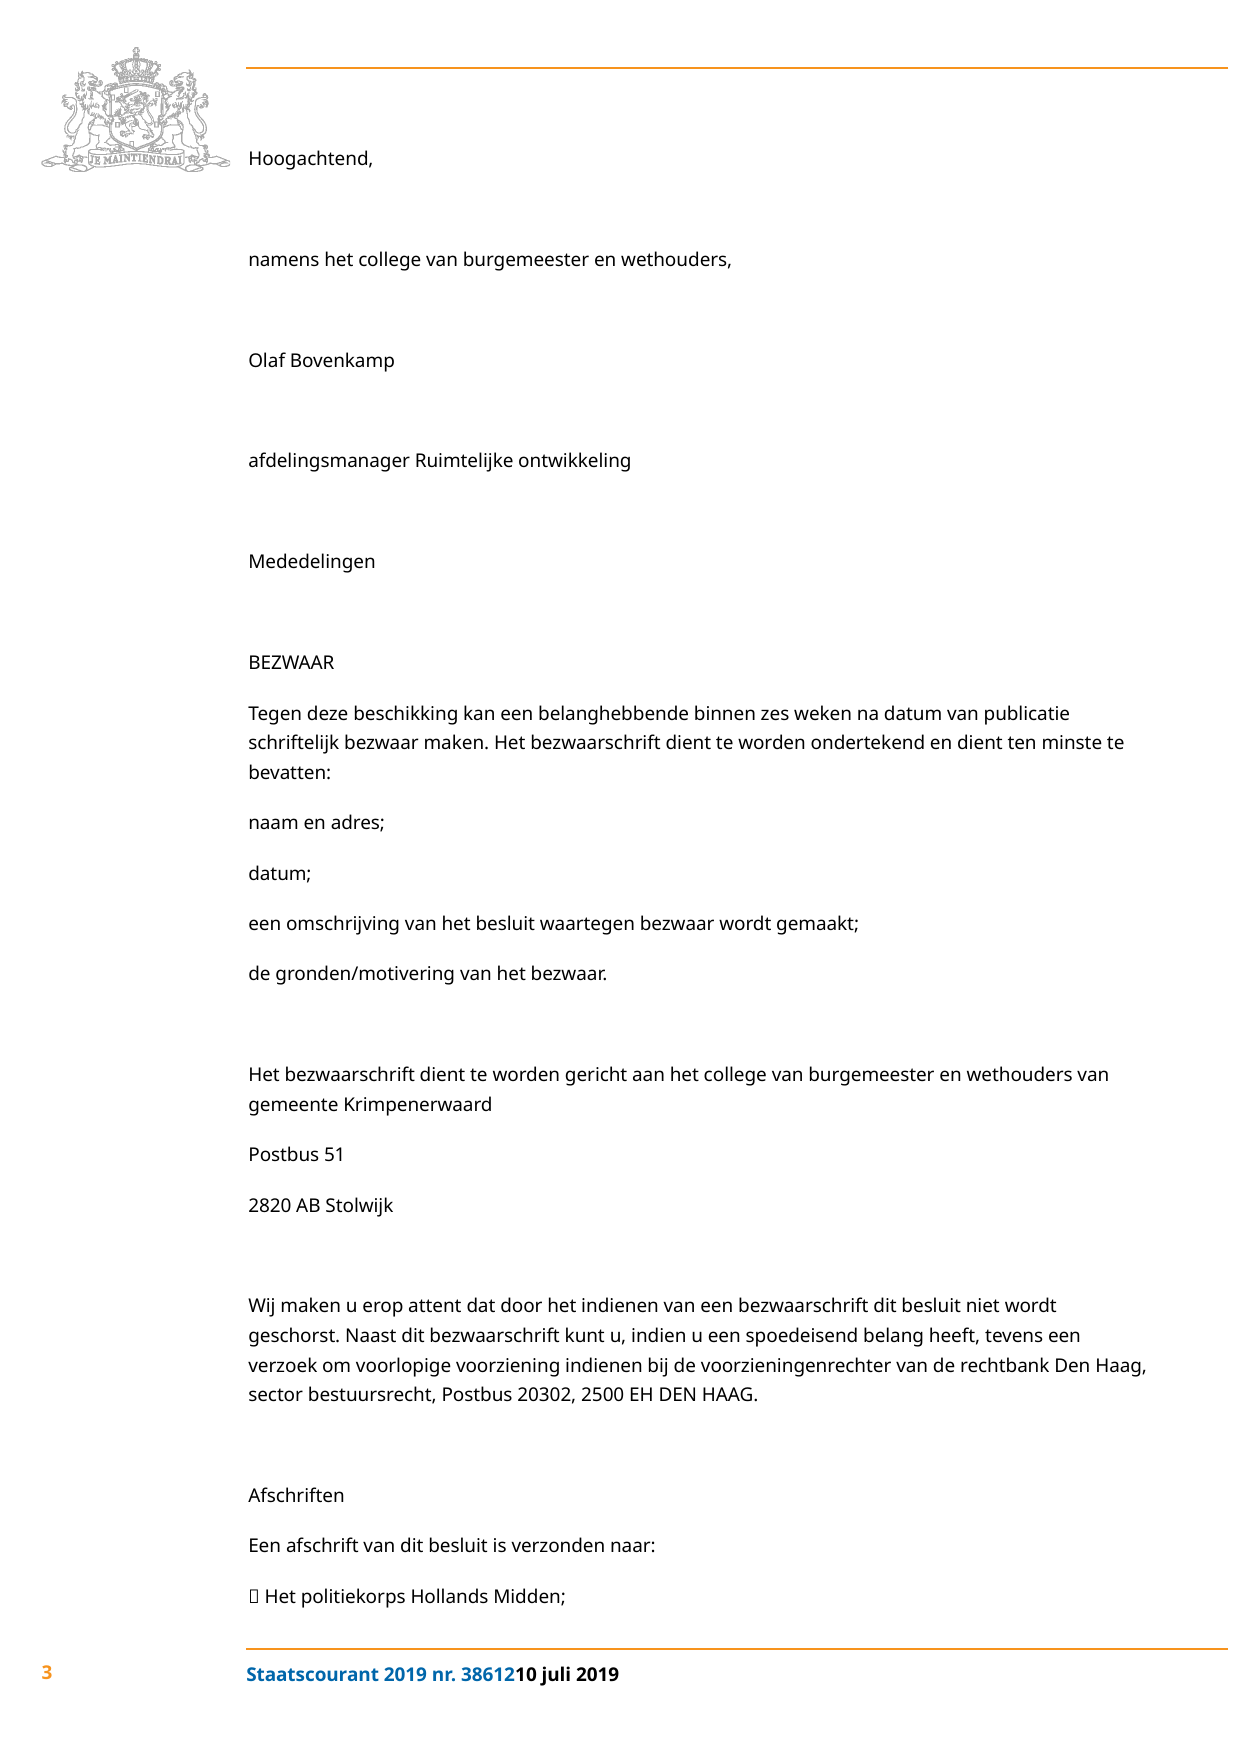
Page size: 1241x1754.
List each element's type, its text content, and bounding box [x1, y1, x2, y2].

text Mededelingen [248, 548, 1152, 574]
text de gronden/motivering van het bezwaar. [248, 961, 1152, 986]
text een omschrijving van het besluit waartegen bezwaar wordt gemaakt; [248, 910, 1152, 936]
text 2820 AB Stolwijk [248, 1192, 1152, 1218]
text afdelingsmanager Ruimtelijke ontwikkeling [248, 448, 1152, 473]
text namens het college van burgemeester en wethouders, [248, 246, 1152, 272]
text Postbus 51 [248, 1141, 1152, 1167]
text Tegen deze beschikking kan een belanghebbende binnen zes weken na datum van publicatie schriftelijk bezwaar maken. Het bezwaarschrift dient te worden ondertekend en dient ten minste te bevatten: [248, 700, 1152, 785]
text BEZWAAR [248, 649, 1152, 675]
text Olaf Bovenkamp [248, 347, 1152, 373]
text Een afschrift van dit besluit is verzonden naar: [248, 1533, 1152, 1558]
text Wij maken u erop attent dat door het indienen van een bezwaarschrift dit besluit niet wordt geschorst. Naast dit bezwaarschrift kunt u, indien u een spoedeisend belang heeft, tevens een verzoek om voorlopige voorziening indienen bij de voorzieningenrechter van de rechtbank Den Haag, sector bestuursrecht, Postbus 20302, 2500 EH DEN HAAG. [248, 1293, 1152, 1407]
picture [41, 47, 231, 172]
text datum; [248, 860, 1152, 886]
text Het bezwaarschrift dient te worden gericht aan het college van burgemeester en wethouders van gemeente Krimpenerwaard [248, 1061, 1152, 1117]
text Afschriften [248, 1482, 1152, 1508]
text naam en adres; [248, 809, 1152, 835]
text Hoogachtend, [248, 145, 1152, 171]
text  Het politiekorps Hollands Midden; [248, 1583, 1152, 1609]
